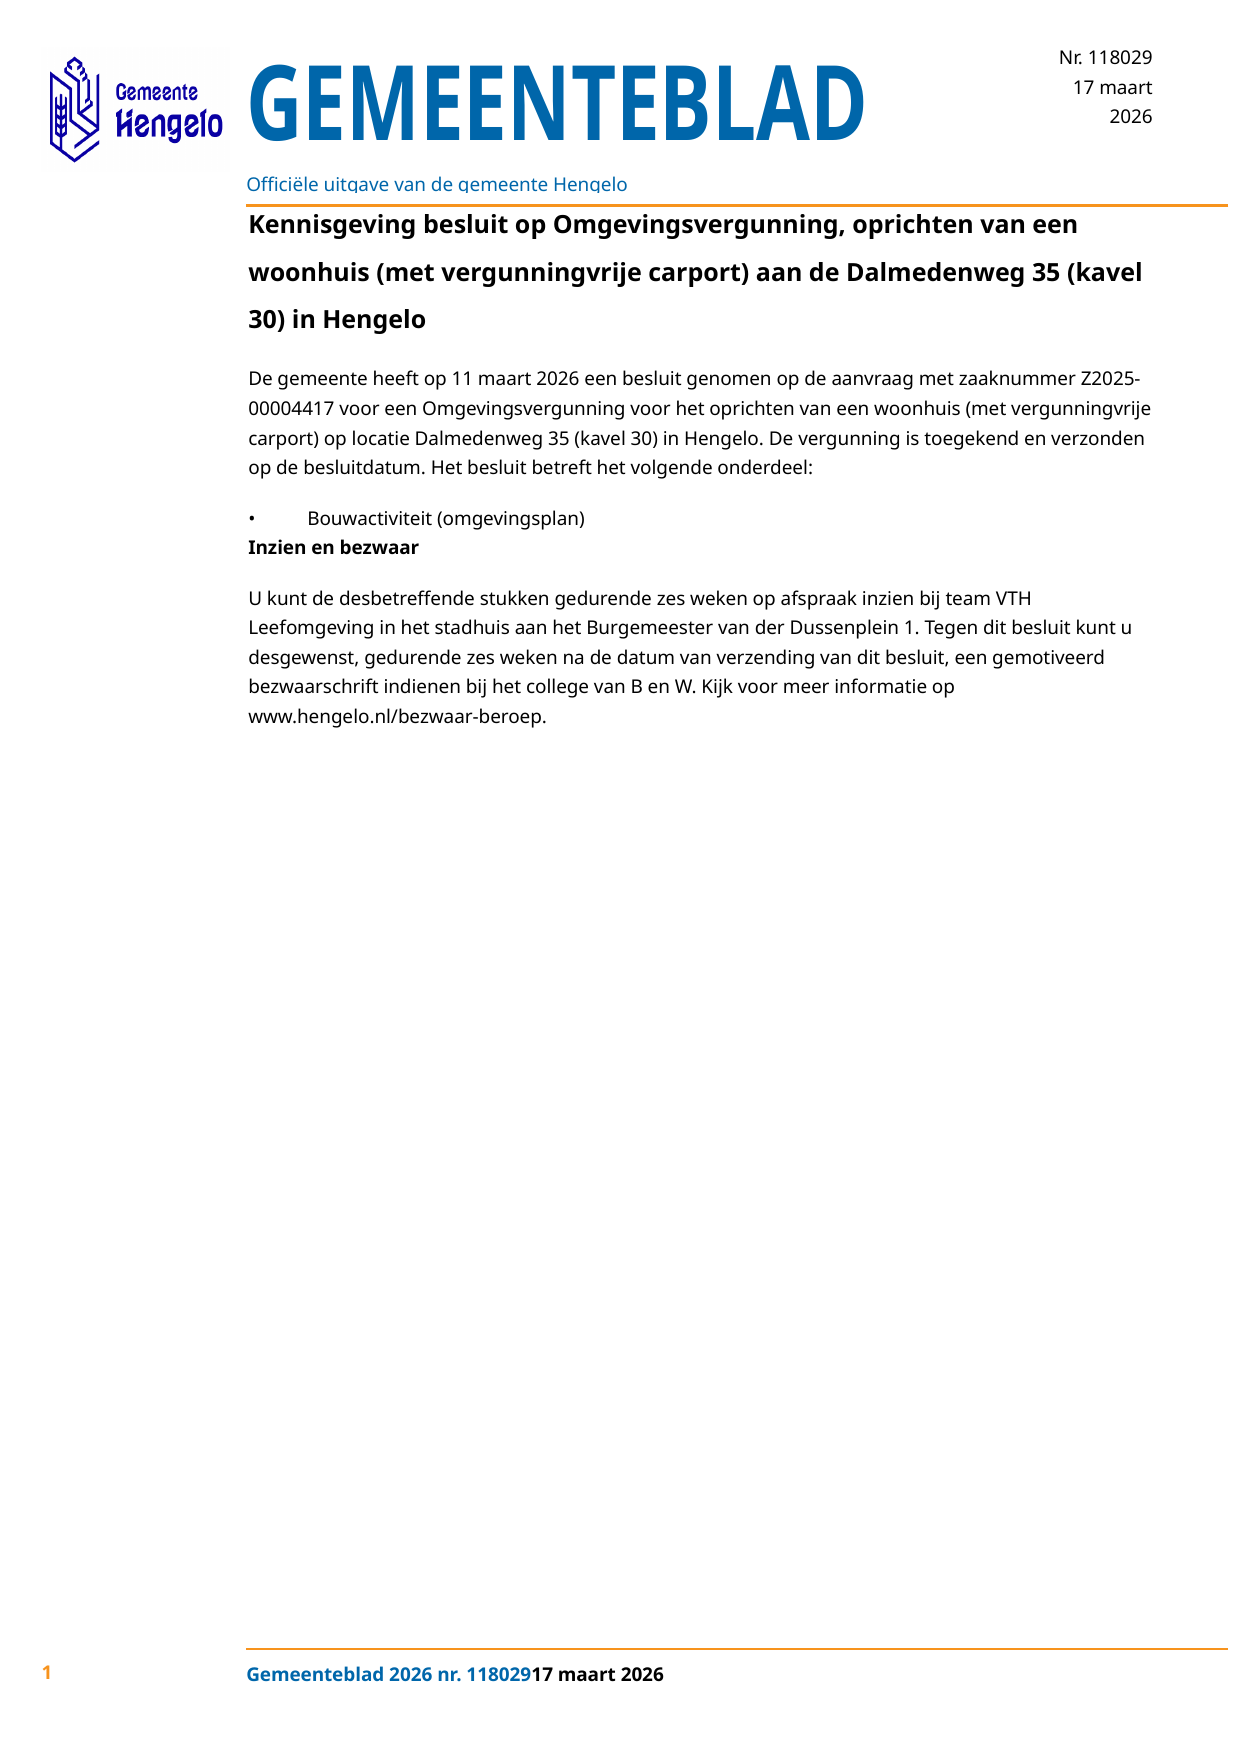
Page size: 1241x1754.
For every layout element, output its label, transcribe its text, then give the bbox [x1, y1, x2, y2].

list Bouwactiviteit (omgevingsplan) [248, 505, 1152, 530]
text U kunt de desbetreffende stukken gedurende zes weken op afspraak inzien bij team VTH Leefomgeving in het stadhuis aan het Burgemeester van der Dussenplein 1. Tegen dit besluit kunt u desgewenst, gedurende zes weken na de datum van verzending van dit besluit, een gemotiveerd bezwaarschrift indienen bij het college van B en W. Kijk voor meer informatie op www.hengelo.nl/bezwaar-beroep. [248, 585, 1152, 729]
picture [41, 47, 231, 172]
text Inzien en bezwaar [248, 534, 1152, 560]
text Kennisgeving besluit op Omgevingsvergunning, oprichten van een woonhuis (met vergunningvrije carport) aan de Dalmedenweg 35 (kavel 30) in Hengelo [248, 207, 1152, 336]
text De gemeente heeft op 11 maart 2026 een besluit genomen op de aanvraag met zaaknummer Z2025-00004417 voor een Omgevingsvergunning voor het oprichten van een woonhuis (met vergunningvrije carport) op locatie Dalmedenweg 35 (kavel 30) in Hengelo. De vergunning is toegekend en verzonden op de besluitdatum. Het besluit betreft het volgende onderdeel: [248, 366, 1152, 480]
